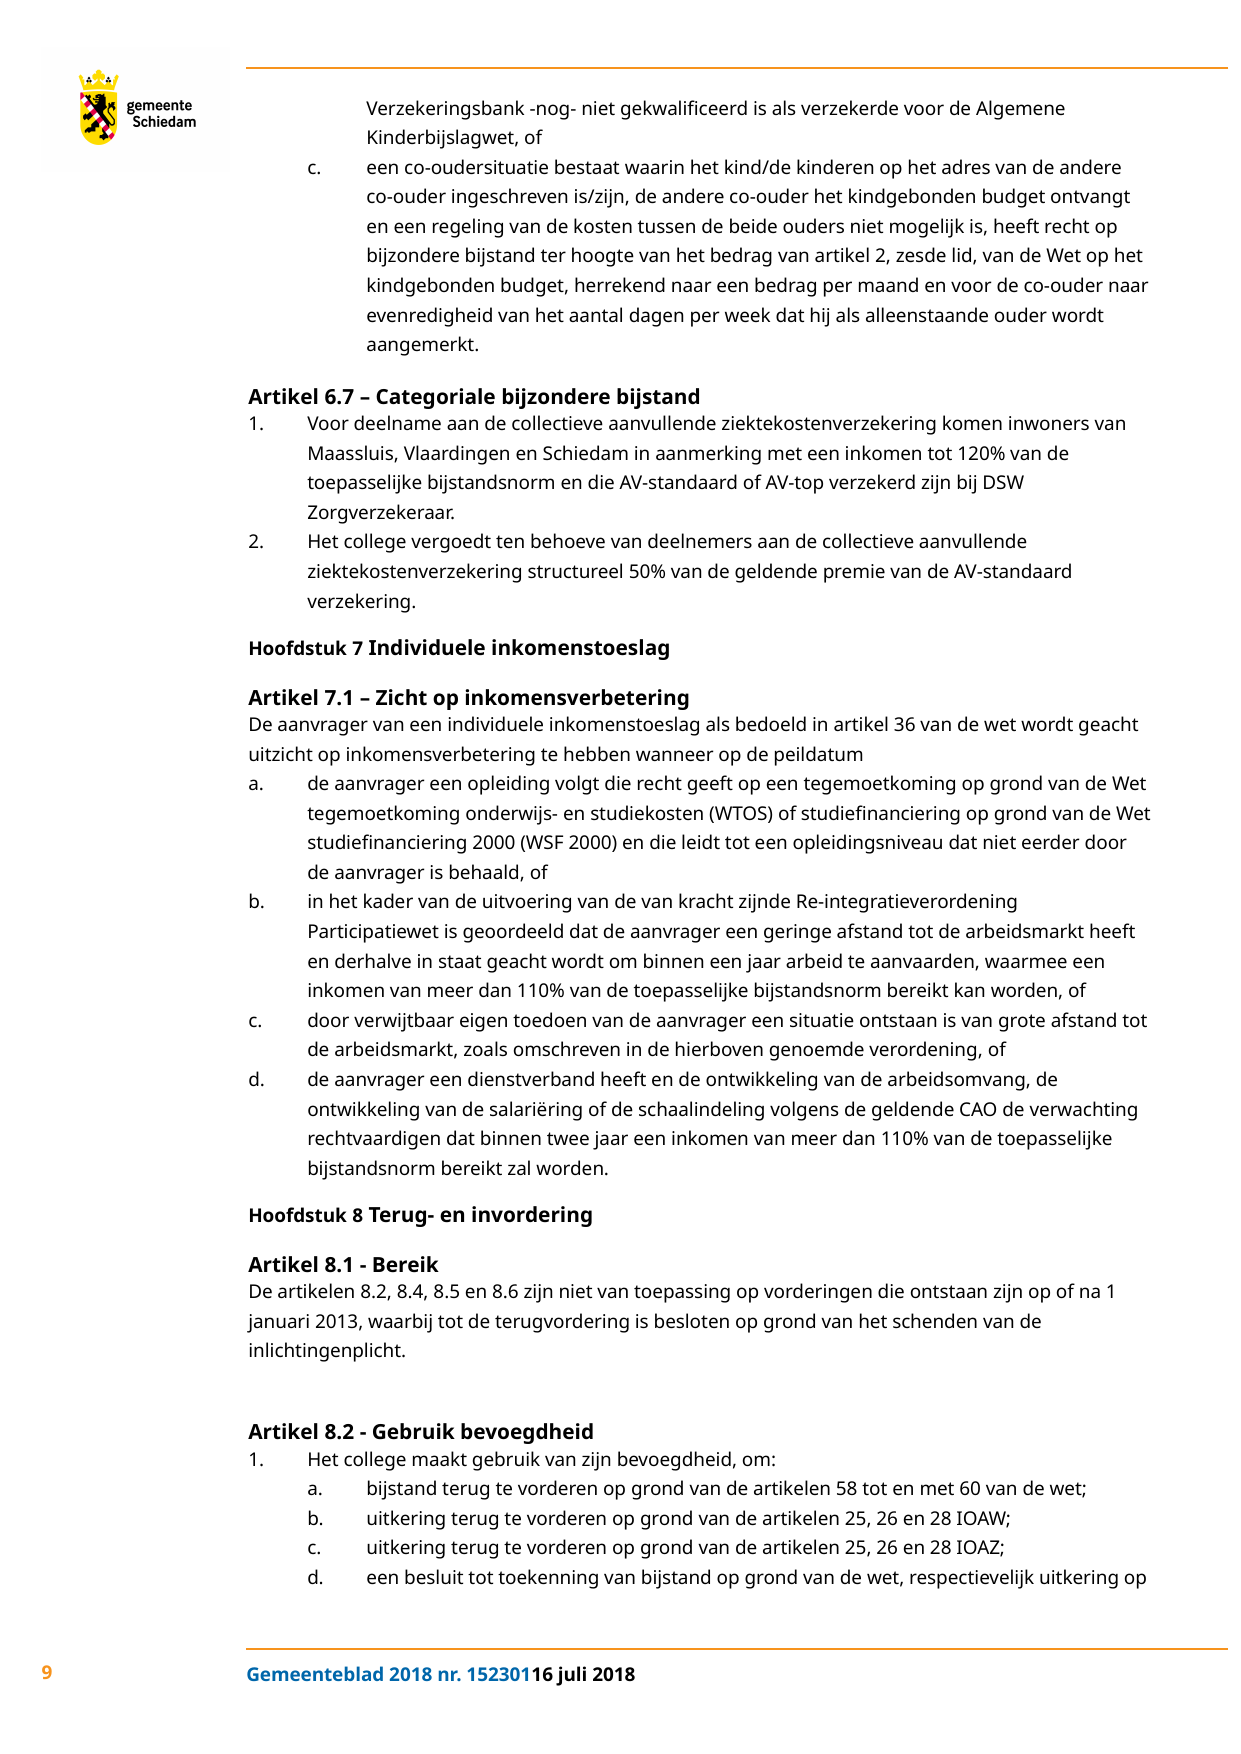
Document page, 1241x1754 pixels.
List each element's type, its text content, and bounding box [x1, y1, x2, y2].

text Hoofdstuk 8 Terug- en invordering [248, 1201, 1152, 1229]
picture [41, 47, 231, 172]
text Hoofdstuk 7 Individuele inkomenstoeslag [248, 633, 1152, 662]
list Voor deelname aan de collectieve aanvullende ziektekostenverzekering komen inwoners van Maassluis, Vlaardingen en Schiedam in aanmerking met een inkomen tot 120% van de toepasselijke bijstandsnorm en die AV-standaard of AV-top verzekerd zijn bij DSW Zorgverzekeraar. [248, 410, 1152, 525]
list uitkering terug te vorderen op grond van de artikelen 25, 26 en 28 IOAZ; [307, 1534, 1152, 1560]
text De aanvrager van een individuele inkomenstoeslag als bedoeld in artikel 36 van de wet wordt geacht uitzicht op inkomensverbetering te hebben wanneer op de peildatum [248, 711, 1152, 766]
list in het kader van de uitvoering van de van kracht zijnde Re-integratieverordening Participatiewet is geoordeeld dat de aanvrager een geringe afstand tot de arbeidsmarkt heeft en derhalve in staat geacht wordt om binnen een jaar arbeid te aanvaarden, waarmee een inkomen van meer dan 110% van de toepasselijke bijstandsnorm bereikt kan worden, of [248, 889, 1152, 1003]
list uitkering terug te vorderen op grond van de artikelen 25, 26 en 28 IOAW; [307, 1505, 1152, 1531]
text Artikel 8.2 - Gebruik bevoegdheid [248, 1417, 1152, 1446]
text Artikel 6.7 – Categoriale bijzondere bijstand [248, 382, 1152, 410]
list Het college vergoedt ten behoeve van deelnemers aan de collectieve aanvullende ziektekostenverzekering structureel 50% van de geldende premie van de AV-standaard verzekering. [248, 529, 1152, 613]
list de aanvrager een dienstverband heeft en de ontwikkeling van de arbeidsomvang, de ontwikkeling van de salariëring of de schaalindeling volgens de geldende CAO de verwachting rechtvaardigen dat binnen twee jaar een inkomen van meer dan 110% van de toepasselijke bijstandsnorm bereikt zal worden. [248, 1066, 1152, 1181]
list Verzekeringsbank -nog- niet gekwalificeerd is als verzekerde voor de Algemene Kinderbijslagwet, of [307, 95, 1152, 150]
text Artikel 8.1 - Bereik [248, 1250, 1152, 1278]
list bijstand terug te vorderen op grond van de artikelen 58 tot en met 60 van de wet; [307, 1475, 1152, 1501]
text De artikelen 8.2, 8.4, 8.5 en 8.6 zijn niet van toepassing op vorderingen die ontstaan zijn op of na 1 januari 2013, waarbij tot de terugvordering is besloten op grond van het schenden van de inlichtingenplicht. [248, 1278, 1152, 1363]
list de aanvrager een opleiding volgt die recht geeft op een tegemoetkoming op grond van de Wet tegemoetkoming onderwijs- en studiekosten (WTOS) of studiefinanciering op grond van de Wet studiefinanciering 2000 (WSF 2000) en die leidt tot een opleidingsniveau dat niet eerder door de aanvrager is behaald, of [248, 770, 1152, 885]
text Artikel 7.1 – Zicht op inkomensverbetering [248, 683, 1152, 711]
list Het college maakt gebruik van zijn bevoegdheid, om: [248, 1446, 1152, 1472]
list door verwijtbaar eigen toedoen van de aanvrager een situatie ontstaan is van grote afstand tot de arbeidsmarkt, zoals omschreven in de hierboven genoemde verordening, of [248, 1007, 1152, 1062]
list een co-oudersituatie bestaat waarin het kind/de kinderen op het adres van de andere co-ouder ingeschreven is/zijn, de andere co-ouder het kindgebonden budget ontvangt en een regeling van de kosten tussen de beide ouders niet mogelijk is, heeft recht op bijzondere bijstand ter hoogte van het bedrag van artikel 2, zesde lid, van de Wet op het kindgebonden budget, herrekend naar een bedrag per maand en voor de co-ouder naar evenredigheid van het aantal dagen per week dat hij als alleenstaande ouder wordt aangemerkt. [307, 154, 1152, 357]
list een besluit tot toekenning van bijstand op grond van de wet, respectievelijk uitkering op [307, 1564, 1152, 1590]
